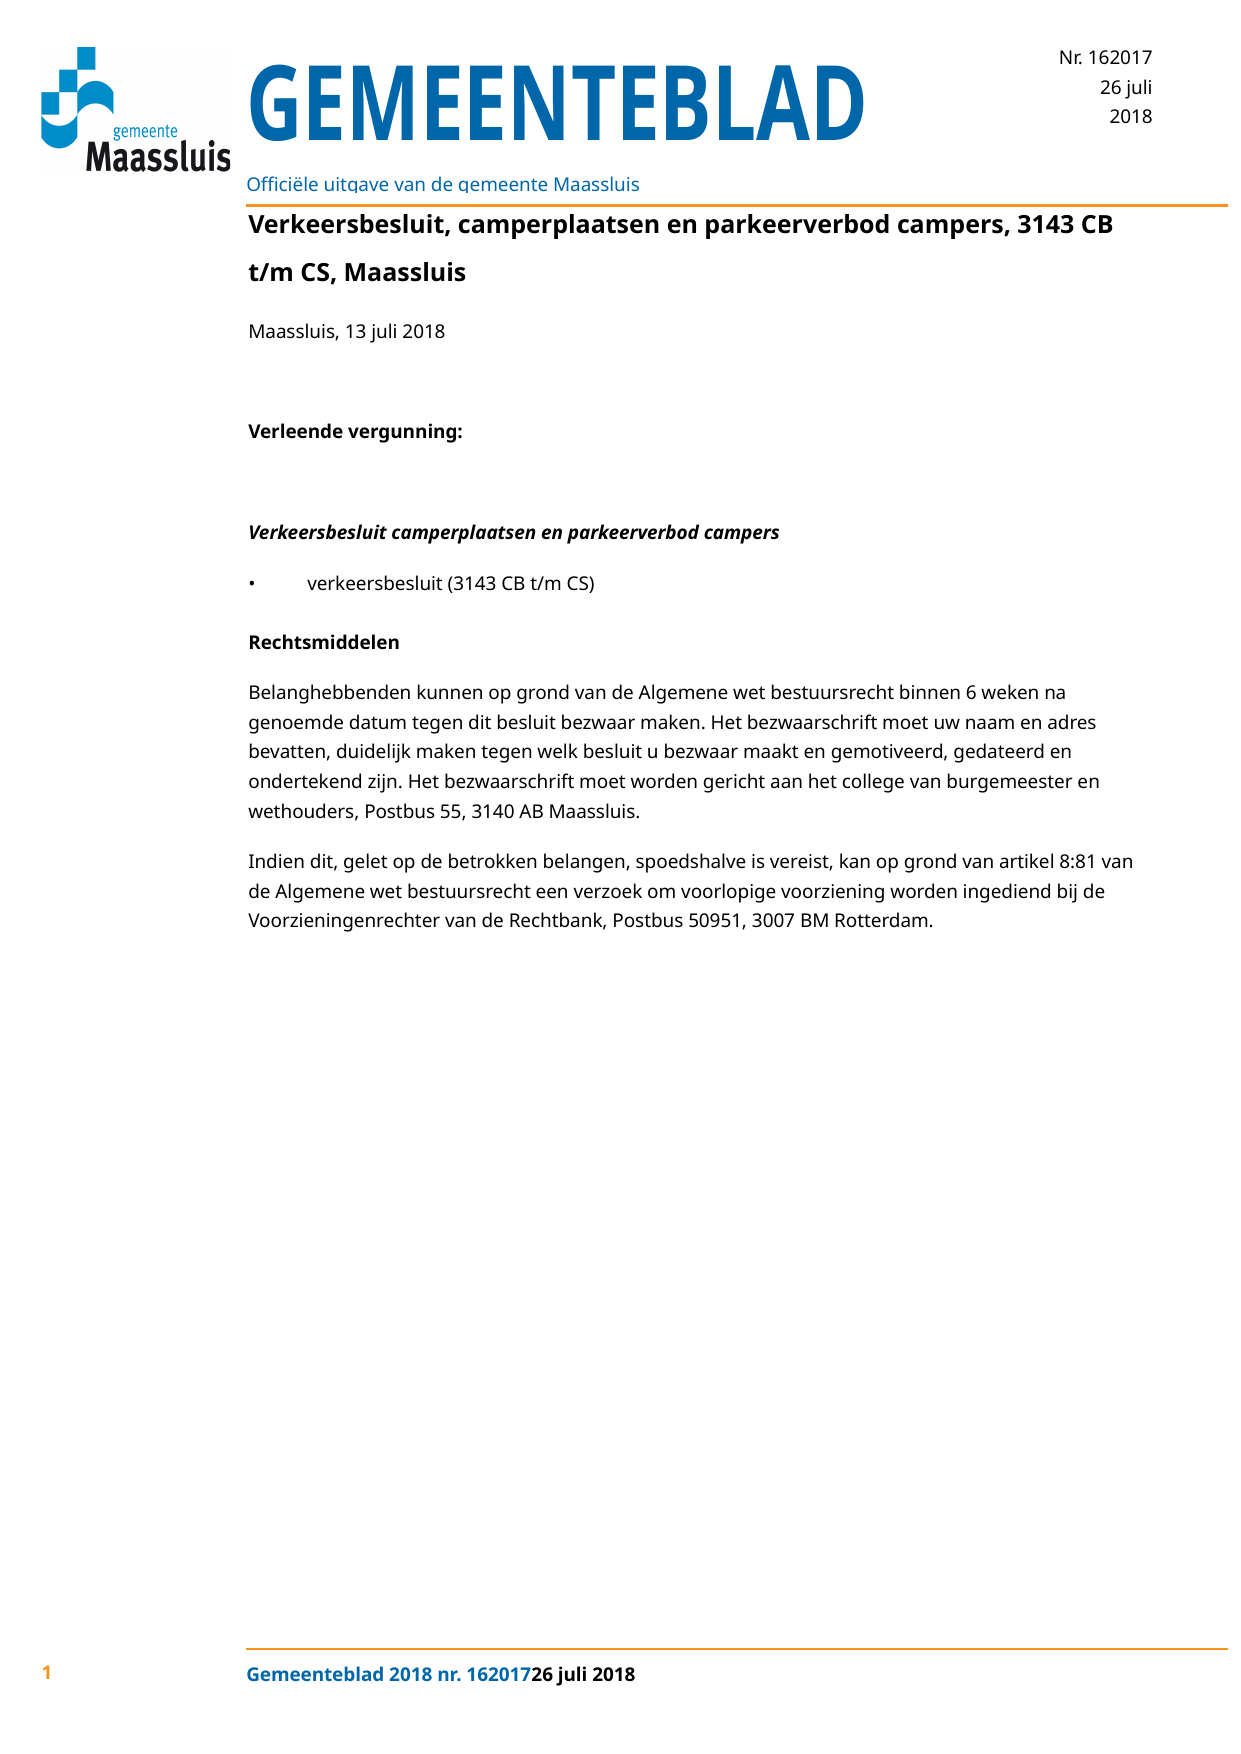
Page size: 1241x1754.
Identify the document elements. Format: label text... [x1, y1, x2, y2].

text Verkeersbesluit, camperplaatsen en parkeerverbod campers, 3143 CB t/m CS, Maassluis [248, 207, 1152, 288]
picture [41, 47, 231, 172]
text Rechtsmiddelen [248, 629, 1152, 655]
picture [41, 47, 77, 92]
text Verkeersbesluit camperplaatsen en parkeerverbod campers [248, 519, 1152, 545]
text Verleende vergunning: [248, 419, 1152, 444]
list verkeersbesluit (3143 CB t/m CS) [248, 570, 1152, 596]
text Belanghebbenden kunnen op grond van de Algemene wet bestuursrecht binnen 6 weken na genoemde datum tegen dit besluit bezwaar maken. Het bezwaarschrift moet uw naam en adres bevatten, duidelijk maken tegen welk besluit u bezwaar maakt en gemotiveerd, gedateerd en ondertekend zijn. Het bezwaarschrift moet worden gericht aan het college van burgemeester en wethouders, Postbus 55, 3140 AB Maassluis. [248, 679, 1152, 824]
text Indien dit, gelet op de betrokken belangen, spoedshalve is vereist, kan op grond van artikel 8:81 van de Algemene wet bestuursrecht een verzoek om voorlopige voorziening worden ingediend bij de Voorzieningenrechter van de Rechtbank, Postbus 50951, 3007 BM Rotterdam. [248, 848, 1152, 933]
text Maassluis, 13 juli 2018 [248, 318, 1152, 344]
